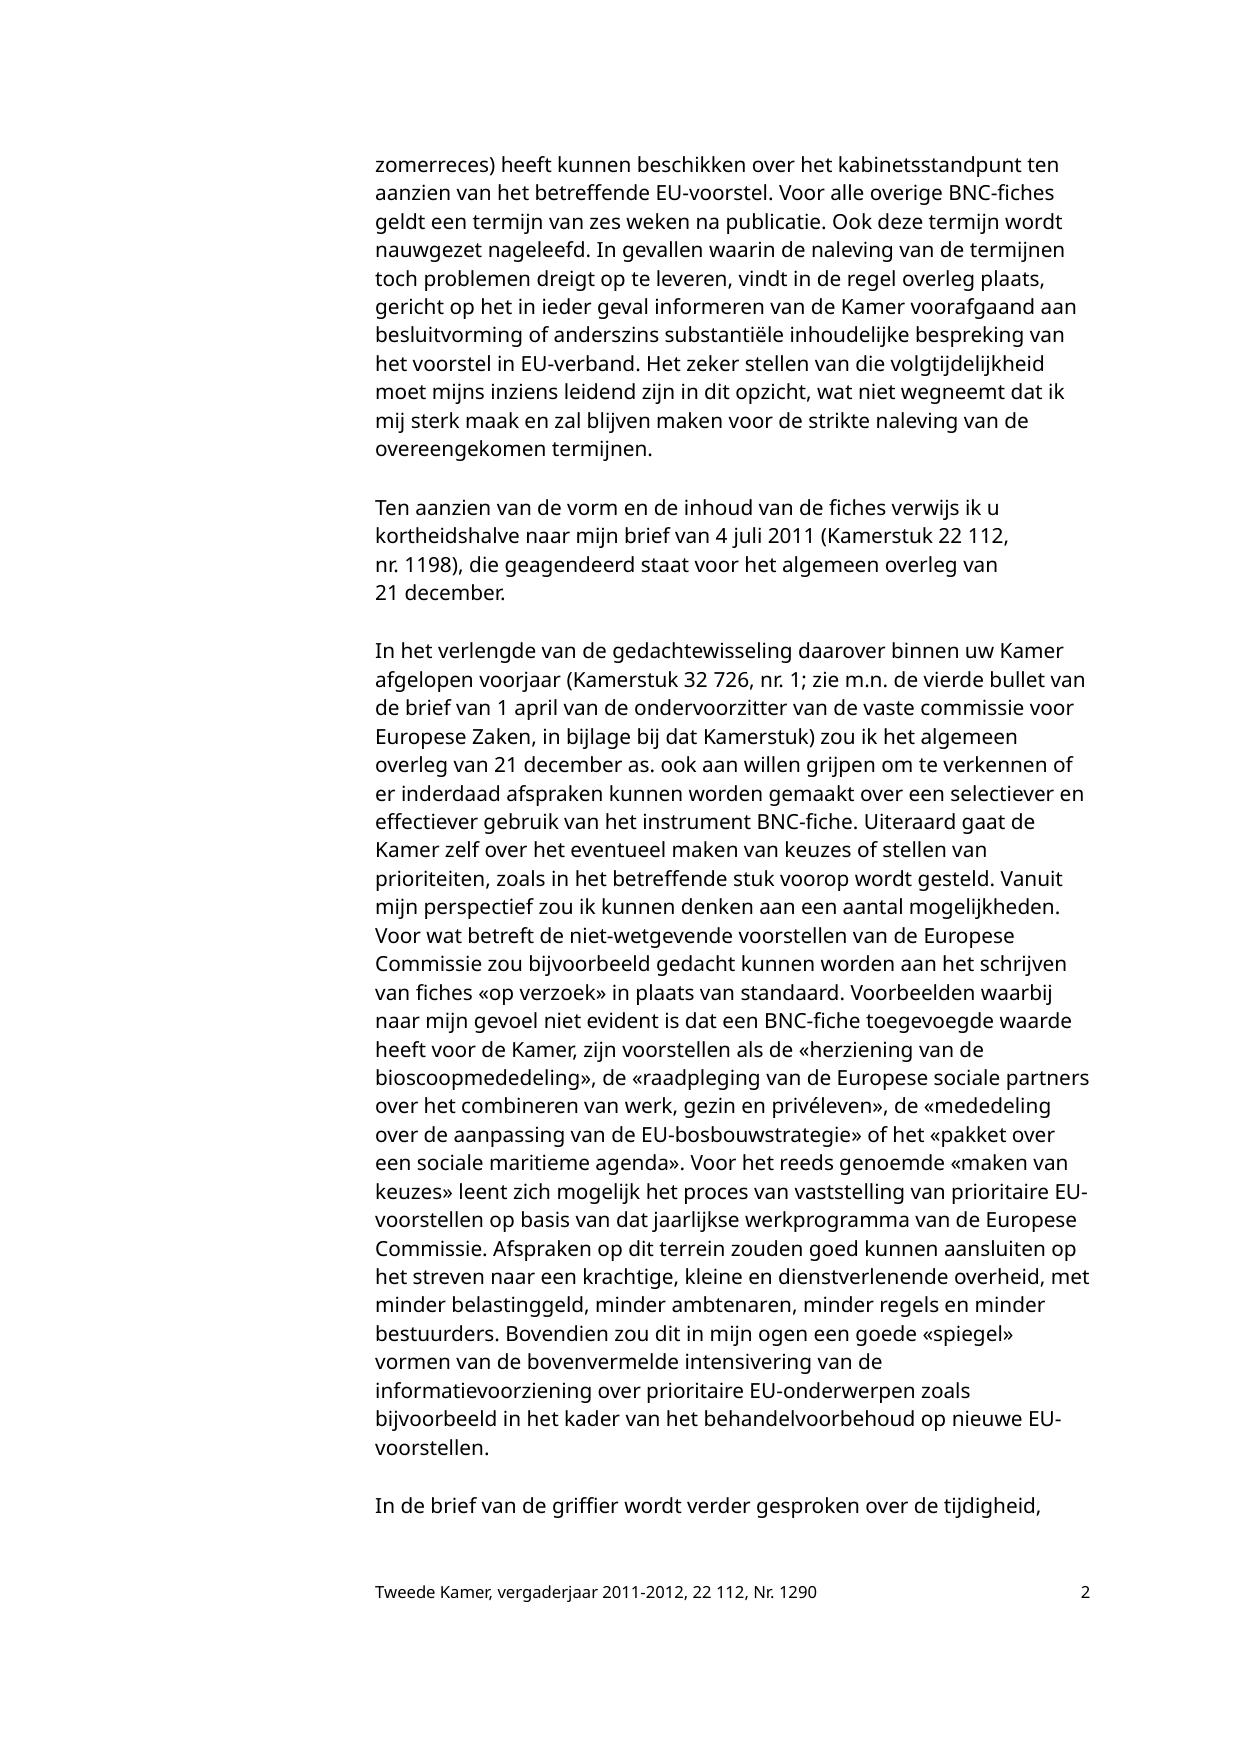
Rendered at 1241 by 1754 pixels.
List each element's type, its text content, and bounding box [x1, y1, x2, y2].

text In het verlengde van de gedachtewisseling daarover binnen uw Kamer afgelopen voorjaar (Kamerstuk 32 726, nr. 1; zie m.n. de vierde bullet van de brief van 1 april van de ondervoorzitter van de vaste commissie voor Europese Zaken, in bijlage bij dat Kamerstuk) zou ik het algemeen overleg van 21 december as. ook aan willen grijpen om te verkennen of er inderdaad afspraken kunnen worden gemaakt over een selectiever en effectiever gebruik van het instrument BNC-fiche. Uiteraard gaat de Kamer zelf over het eventueel maken van keuzes of stellen van prioriteiten, zoals in het betreffende stuk voorop wordt gesteld. Vanuit mijn perspectief zou ik kunnen denken aan een aantal mogelijkheden. Voor wat betreft de niet-wetgevende voorstellen van de Europese Commissie zou bijvoorbeeld gedacht kunnen worden aan het schrijven van fiches «op verzoek» in plaats van standaard. Voorbeelden waarbij naar mijn gevoel niet evident is dat een BNC-fiche toegevoegde waarde heeft voor de Kamer, zijn voorstellen als de «herziening van de bioscoopmededeling», de «raadpleging van de Europese sociale partners over het combineren van werk, gezin en privéleven», de «mededeling over de aanpassing van de EU-bosbouwstrategie» of het «pakket over een sociale maritieme agenda». Voor het reeds genoemde «maken van keuzes» leent zich mogelijk het proces van vaststelling van prioritaire EU-voorstellen op basis van dat jaarlijkse werkprogramma van de Europese Commissie. Afspraken op dit terrein zouden goed kunnen aansluiten op het streven naar een krachtige, kleine en dienstverlenende overheid, met minder belastinggeld, minder ambtenaren, minder regels en minder bestuurders. Bovendien zou dit in mijn ogen een goede «spiegel» vormen van de bovenvermelde intensivering van de informatievoorziening over prioritaire EU-onderwerpen zoals bijvoorbeeld in het kader van het behandelvoorbehoud op nieuwe EU-voorstellen. [375, 637, 1090, 1461]
text Ten aanzien van de vorm en de inhoud van de fiches verwijs ik u kortheidshalve naar mijn brief van 4 juli 2011 (Kamerstuk 22 112, nr. 1198), die geagendeerd staat voor het algemeen overleg van 21 december. [375, 493, 1090, 607]
text zomerreces) heeft kunnen beschikken over het kabinetsstandpunt ten aanzien van het betreffende EU-voorstel. Voor alle overige BNC-fiches geldt een termijn van zes weken na publicatie. Ook deze termijn wordt nauwgezet nageleefd. In gevallen waarin de naleving van de termijnen toch problemen dreigt op te leveren, vindt in de regel overleg plaats, gericht op het in ieder geval informeren van de Kamer voorafgaand aan besluitvorming of anderszins substantiële inhoudelijke bespreking van het voorstel in EU-verband. Het zeker stellen van die volgtijdelijkheid moet mijns inziens leidend zijn in dit opzicht, wat niet wegneemt dat ik mij sterk maak en zal blijven maken voor de strikte naleving van de overeengekomen termijnen. [375, 150, 1090, 463]
text In de brief van de griffier wordt verder gesproken over de tijdigheid, [375, 1491, 1090, 1520]
